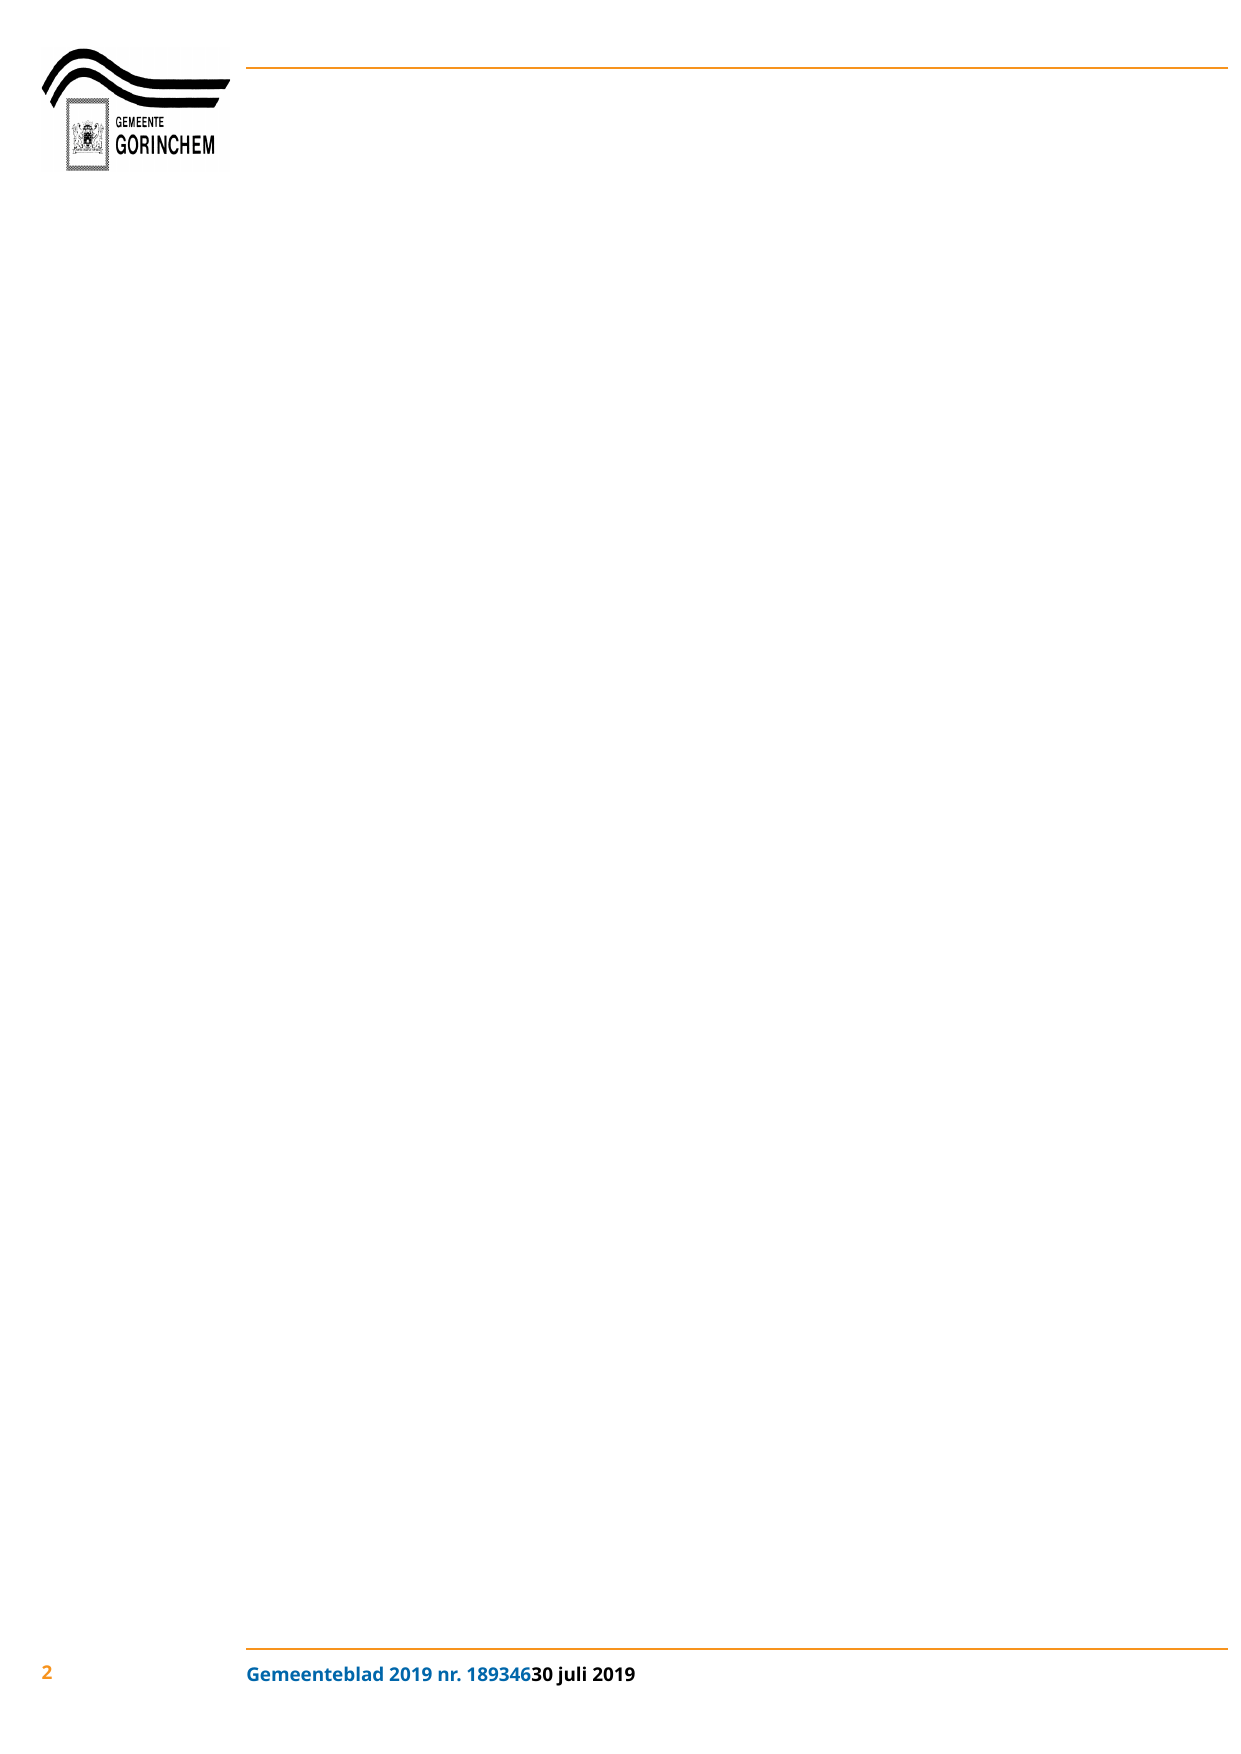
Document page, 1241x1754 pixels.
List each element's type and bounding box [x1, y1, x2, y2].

picture [41, 47, 231, 172]
